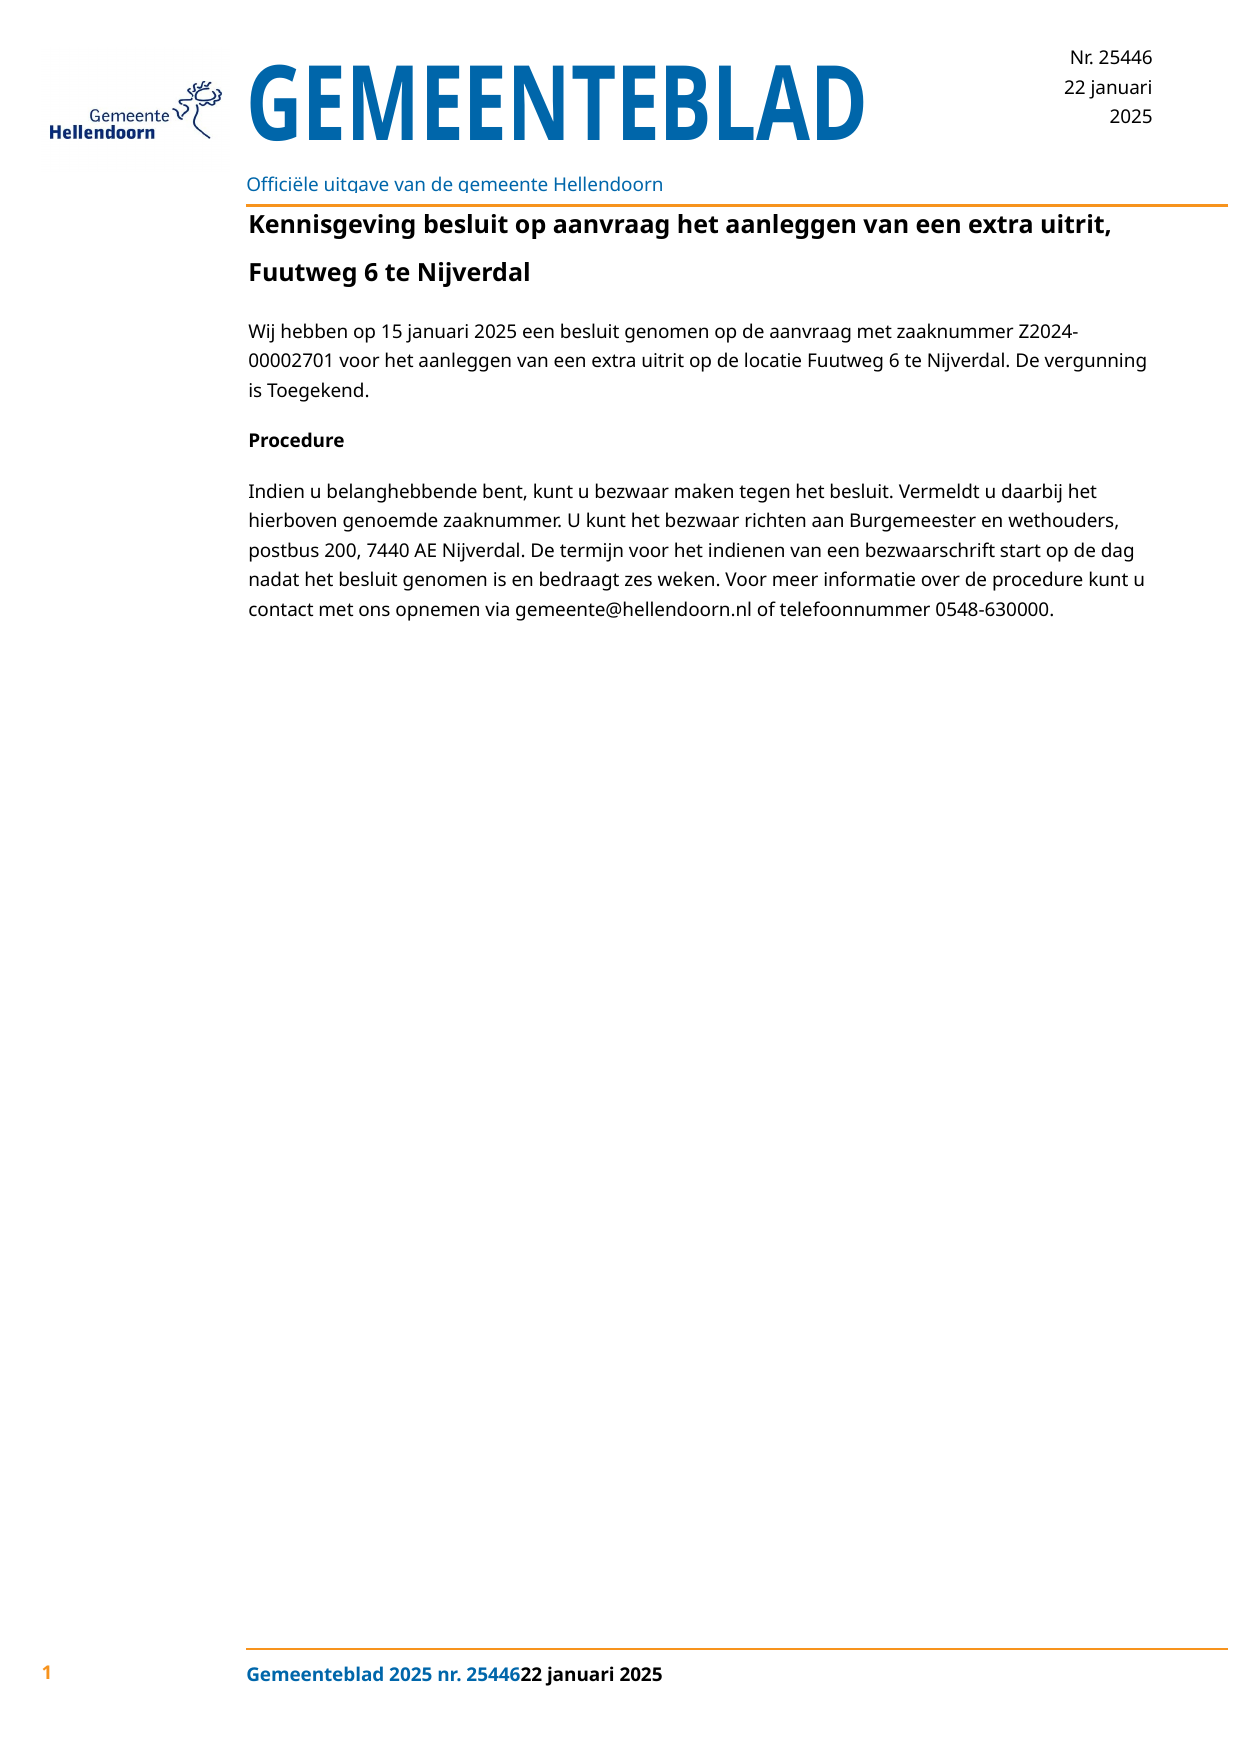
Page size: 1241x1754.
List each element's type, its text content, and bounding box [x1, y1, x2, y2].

picture [41, 47, 231, 172]
text Kennisgeving besluit op aanvraag het aanleggen van een extra uitrit, Fuutweg 6 te Nijverdal [248, 207, 1152, 288]
text Wij hebben op 15 januari 2025 een besluit genomen op de aanvraag met zaaknummer Z2024-00002701 voor het aanleggen van een extra uitrit op de locatie Fuutweg 6 te Nijverdal. De vergunning is Toegekend. [248, 318, 1152, 403]
text Indien u belanghebbende bent, kunt u bezwaar maken tegen het besluit. Vermeldt u daarbij het hierboven genoemde zaaknummer. U kunt het bezwaar richten aan Burgemeester en wethouders, postbus 200, 7440 AE Nijverdal. De termijn voor het indienen van een bezwaarschrift start op de dag nadat het besluit genomen is en bedraagt zes weken. Voor meer informatie over de procedure kunt u contact met ons opnemen via gemeente@hellendoorn.nl of telefoonnummer 0548-630000. [248, 478, 1152, 622]
text Procedure [248, 427, 1152, 453]
